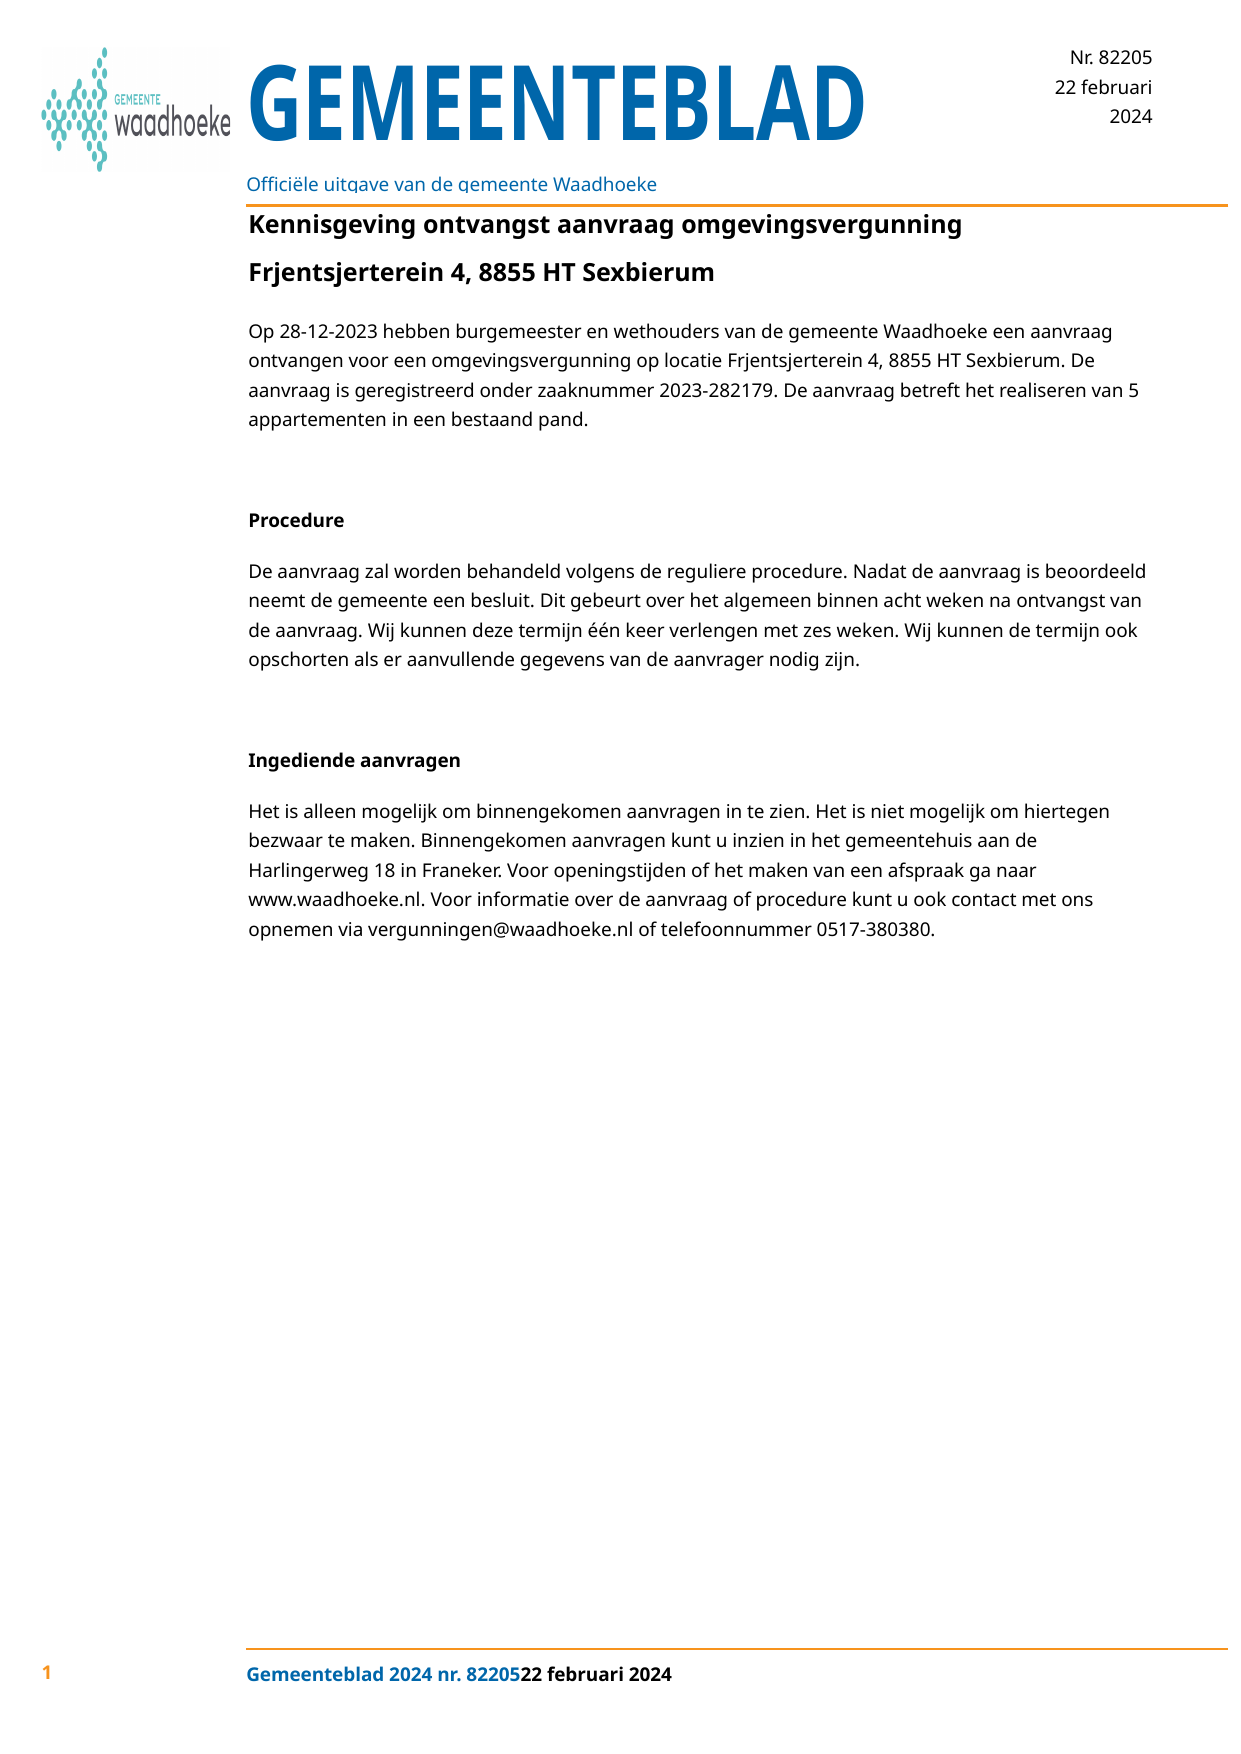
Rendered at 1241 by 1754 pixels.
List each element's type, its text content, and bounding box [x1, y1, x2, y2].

text Procedure [248, 507, 1152, 533]
text De aanvraag zal worden behandeld volgens de reguliere procedure. Nadat de aanvraag is beoordeeld neemt de gemeente een besluit. Dit gebeurt over het algemeen binnen acht weken na ontvangst van de aanvraag. Wij kunnen deze termijn één keer verlengen met zes weken. Wij kunnen de termijn ook opschorten als er aanvullende gegevens van de aanvrager nodig zijn. [248, 558, 1152, 672]
text Op 28-12-2023 hebben burgemeester en wethouders van de gemeente Waadhoeke een aanvraag ontvangen voor een omgevingsvergunning op locatie Frjentsjerterein 4, 8855 HT Sexbierum. De aanvraag is geregistreerd onder zaaknummer 2023-282179. De aanvraag betreft het realiseren van 5 appartementen in een bestaand pand. [248, 318, 1152, 432]
text Het is alleen mogelijk om binnengekomen aanvragen in te zien. Het is niet mogelijk om hiertegen bezwaar te maken. Binnengekomen aanvragen kunt u inzien in het gemeentehuis aan de Harlingerweg 18 in Franeker. Voor openingstijden of het maken van een afspraak ga naar www.waadhoeke.nl. Voor informatie over de aanvraag of procedure kunt u ook contact met ons opnemen via vergunningen@waadhoeke.nl of telefoonnummer 0517-380380. [248, 798, 1152, 942]
text Ingediende aanvragen [248, 747, 1152, 773]
picture [41, 47, 231, 172]
text Kennisgeving ontvangst aanvraag omgevingsvergunning Frjentsjerterein 4, 8855 HT Sexbierum [248, 207, 1152, 288]
